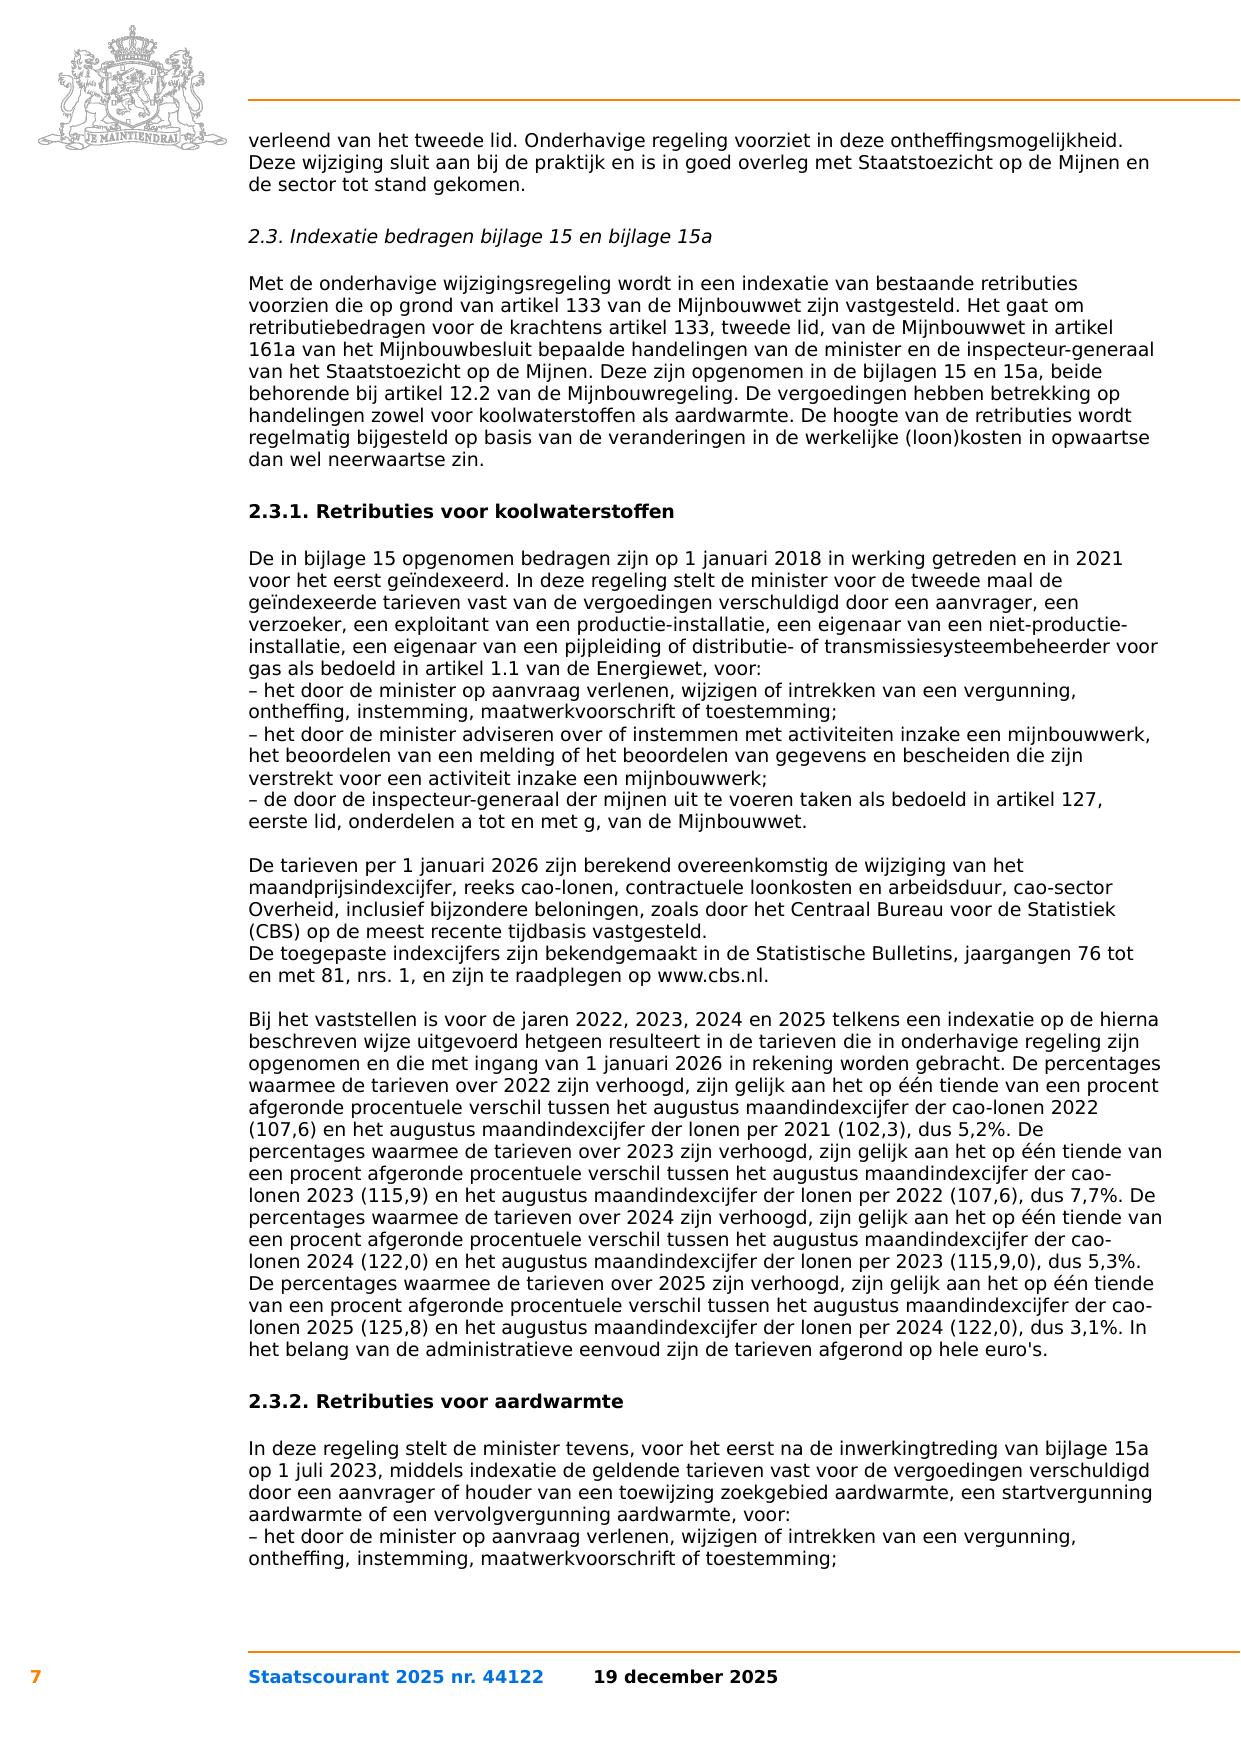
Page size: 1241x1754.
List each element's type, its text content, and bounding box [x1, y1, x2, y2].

subtitle 2.3. Indexatie bedragen bijlage 15 en bijlage 15a [248, 226, 1163, 248]
text In deze regeling stelt de minister tevens, voor het eerst na de inwerkingtreding van bijlage 15a op 1 juli 2023, middels indexatie de geldende tarieven vast voor de vergoedingen verschuldigd door een aanvrager of houder van een toewijzing zoekgebied aardwarmte, een startvergunning aardwarmte of een vervolgvergunning aardwarmte, voor: [248, 1438, 1163, 1526]
subtitle 2.3.1. Retributies voor koolwaterstoffen [248, 501, 1163, 523]
subtitle 2.3.2. Retributies voor aardwarmte [248, 1391, 1163, 1413]
text verleend van het tweede lid. Onderhavige regeling voorziet in deze ontheffingsmogelijkheid. Deze wijziging sluit aan bij de praktijk en is in goed overleg met Staatstoezicht op de Mijnen en de sector tot stand gekomen. [248, 130, 1163, 196]
text Met de onderhavige wijzigingsregeling wordt in een indexatie van bestaande retributies voorzien die op grond van artikel 133 van de Mijnbouwwet zijn vastgesteld. Het gaat om retributiebedragen voor de krachtens artikel 133, tweede lid, van de Mijnbouwwet in artikel 161a van het Mijnbouwbesluit bepaalde handelingen van de minister en de inspecteur-generaal van het Staatstoezicht op de Mijnen. Deze zijn opgenomen in de bijlagen 15 en 15a, beide behorende bij artikel 12.2 van de Mijnbouwregeling. De vergoedingen hebben betrekking op handelingen zowel voor koolwaterstoffen als aardwarmte. De hoogte van de retributies wordt regelmatig bijgesteld op basis van de veranderingen in de werkelijke (loon)kosten in opwaartse dan wel neerwaartse zin. [248, 273, 1163, 471]
text – de door de inspecteur-generaal der mijnen uit te voeren taken als bedoeld in artikel 127, eerste lid, onderdelen a tot en met g, van de Mijnbouwwet. [248, 789, 1163, 833]
text De toegepaste indexcijfers zijn bekendgemaakt in de Statistische Bulletins, jaargangen 76 tot en met 81, nrs. 1, en zijn te raadplegen op www.cbs.nl. [248, 943, 1163, 987]
text – het door de minister adviseren over of instemmen met activiteiten inzake een mijnbouwwerk, het beoordelen van een melding of het beoordelen van gegevens en bescheiden die zijn verstrekt voor een activiteit inzake een mijnbouwwerk; [248, 723, 1163, 789]
text De in bijlage 15 opgenomen bedragen zijn op 1 januari 2018 in werking getreden en in 2021 voor het eerst geïndexeerd. In deze regeling stelt de minister voor de tweede maal de geïndexeerde tarieven vast van de vergoedingen verschuldigd door een aanvrager, een verzoeker, een exploitant van een productie-installatie, een eigenaar van een niet-productie-installatie, een eigenaar van een pijpleiding of distributie- of transmissiesysteembeheerder voor gas als bedoeld in artikel 1.1 van de Energiewet, voor: [248, 548, 1163, 679]
text – het door de minister op aanvraag verlenen, wijzigen of intrekken van een vergunning, ontheffing, instemming, maatwerkvoorschrift of toestemming; [248, 1526, 1163, 1569]
text Bij het vaststellen is voor de jaren 2022, 2023, 2024 en 2025 telkens een indexatie op de hierna beschreven wijze uitgevoerd hetgeen resulteert in de tarieven die in onderhavige regeling zijn opgenomen en die met ingang van 1 januari 2026 in rekening worden gebracht. De percentages waarmee de tarieven over 2022 zijn verhoogd, zijn gelijk aan het op één tiende van een procent afgeronde procentuele verschil tussen het augustus maandindexcijfer der cao-lonen 2022 (107,6) en het augustus maandindexcijfer der lonen per 2021 (102,3), dus 5,2%. De percentages waarmee de tarieven over 2023 zijn verhoogd, zijn gelijk aan het op één tiende van een procent afgeronde procentuele verschil tussen het augustus maandindexcijfer der cao-lonen 2023 (115,9) en het augustus maandindexcijfer der lonen per 2022 (107,6), dus 7,7%. De percentages waarmee de tarieven over 2024 zijn verhoogd, zijn gelijk aan het op één tiende van een procent afgeronde procentuele verschil tussen het augustus maandindexcijfer der cao-lonen 2024 (122,0) en het augustus maandindexcijfer der lonen per 2023 (115,9,0), dus 5,3%. De percentages waarmee de tarieven over 2025 zijn verhoogd, zijn gelijk aan het op één tiende van een procent afgeronde procentuele verschil tussen het augustus maandindexcijfer der cao-lonen 2025 (125,8) en het augustus maandindexcijfer der lonen per 2024 (122,0), dus 3,1%. In het belang van de administratieve eenvoud zijn de tarieven afgerond op hele euro's. [248, 1009, 1163, 1361]
text – het door de minister op aanvraag verlenen, wijzigen of intrekken van een vergunning, ontheffing, instemming, maatwerkvoorschrift of toestemming; [248, 679, 1163, 723]
text De tarieven per 1 januari 2026 zijn berekend overeenkomstig de wijziging van het maandprijsindexcijfer, reeks cao-lonen, contractuele loonkosten en arbeidsduur, cao-sector Overheid, inclusief bijzondere beloningen, zoals door het Centraal Bureau voor de Statistiek (CBS) op de meest recente tijdbasis vastgesteld. [248, 855, 1163, 943]
picture [38, 25, 227, 150]
